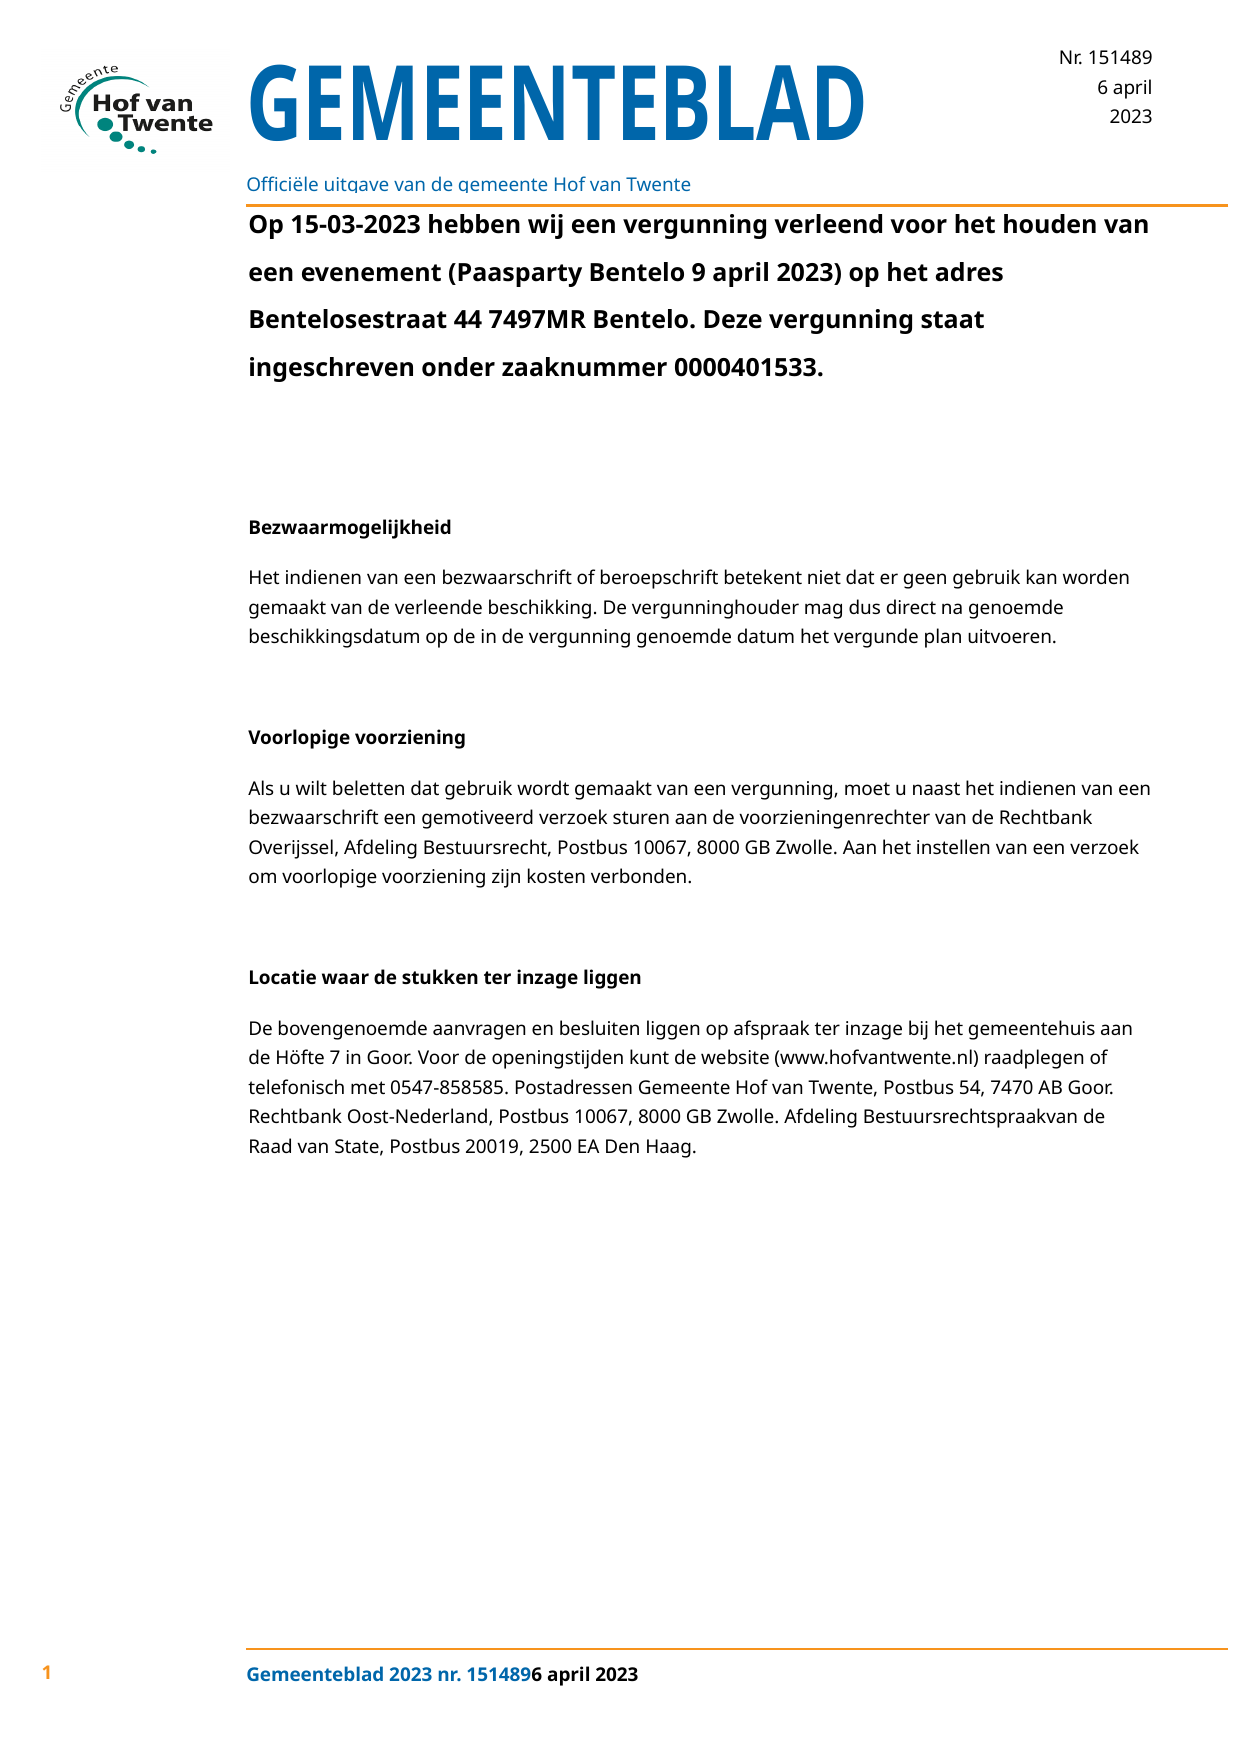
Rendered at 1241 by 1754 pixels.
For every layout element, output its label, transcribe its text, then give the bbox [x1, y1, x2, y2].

picture [41, 47, 231, 172]
text Als u wilt beletten dat gebruik wordt gemaakt van een vergunning, moet u naast het indienen van een bezwaarschrift een gemotiveerd verzoek sturen aan de voorzieningenrechter van de Rechtbank Overijssel, Afdeling Bestuursrecht, Postbus 10067, 8000 GB Zwolle. Aan het instellen van een verzoek om voorlopige voorziening zijn kosten verbonden. [248, 775, 1152, 889]
text Het indienen van een bezwaarschrift of beroepschrift betekent niet dat er geen gebruik kan worden gemaakt van de verleende beschikking. De vergunninghouder mag dus direct na genoemde beschikkingsdatum op de in de vergunning genoemde datum het vergunde plan uitvoeren. [248, 564, 1152, 649]
text Voorlopige voorziening [248, 724, 1152, 750]
text Locatie waar de stukken ter inzage liggen [248, 964, 1152, 990]
text Op 15-03-2023 hebben wij een vergunning verleend voor het houden van een evenement (Paasparty Bentelo 9 april 2023) op het adres Bentelosestraat 44 7497MR Bentelo. Deze vergunning staat ingeschreven onder zaaknummer 0000401533. [248, 207, 1152, 384]
text De bovengenoemde aanvragen en besluiten liggen op afspraak ter inzage bij het gemeentehuis aan de Höfte 7 in Goor. Voor de openingstijden kunt de website (www.hofvantwente.nl) raadplegen of telefonisch met 0547-858585. Postadressen Gemeente Hof van Twente, Postbus 54, 7470 AB Goor. Rechtbank Oost-Nederland, Postbus 10067, 8000 GB Zwolle. Afdeling Bestuursrechtspraakvan de Raad van State, Postbus 20019, 2500 EA Den Haag. [248, 1015, 1152, 1159]
text Bezwaarmogelijkheid [248, 514, 1152, 540]
